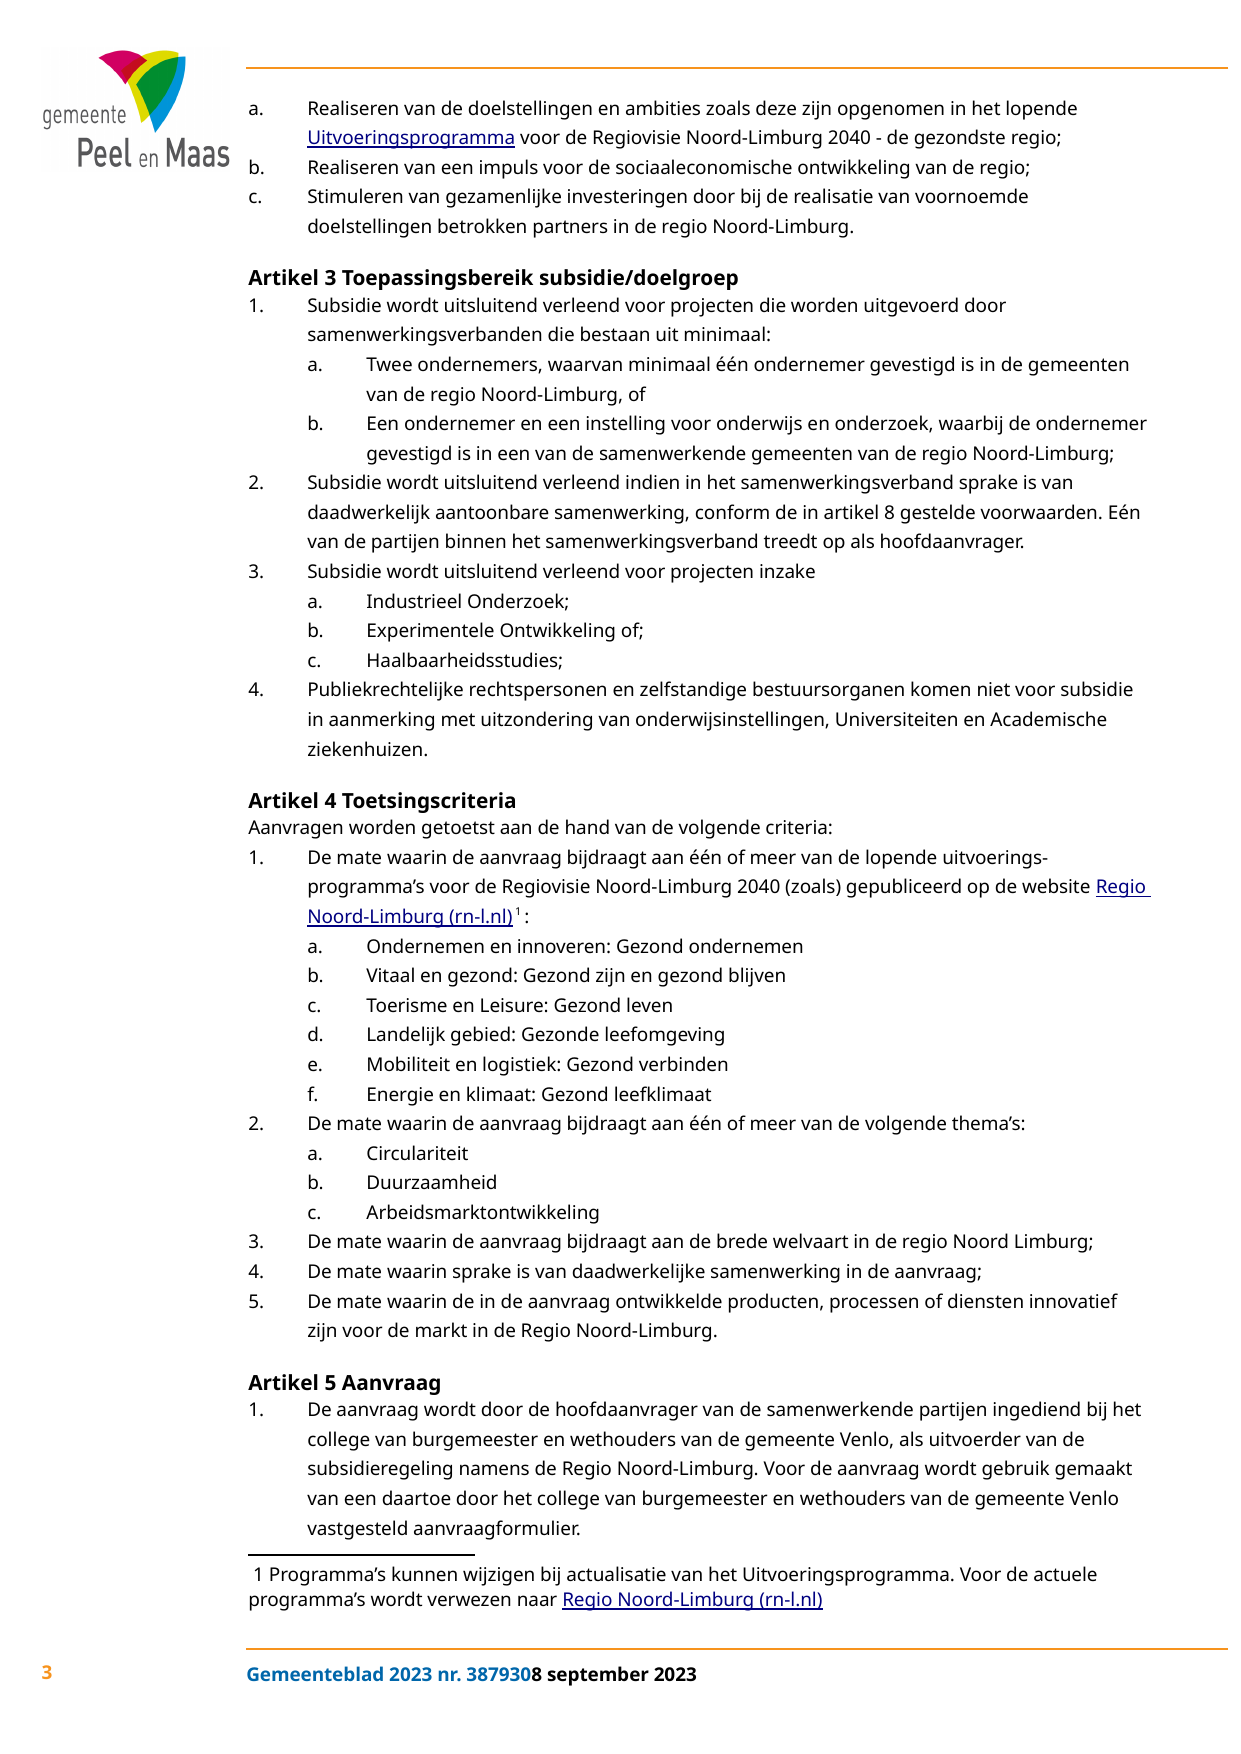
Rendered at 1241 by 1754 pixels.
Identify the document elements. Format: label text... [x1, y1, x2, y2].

list De mate waarin sprake is van daadwerkelijke samenwerking in de aanvraag; [248, 1258, 1152, 1284]
list Vitaal en gezond: Gezond zijn en gezond blijven [307, 962, 1152, 988]
list De mate waarin de in de aanvraag ontwikkelde producten, processen of diensten innovatief zijn voor de markt in de Regio Noord-Limburg. [248, 1288, 1152, 1343]
list De mate waarin de aanvraag bijdraagt aan één of meer van de volgende thema’s: [248, 1110, 1152, 1136]
list Mobiliteit en logistiek: Gezond verbinden [307, 1051, 1152, 1077]
list Energie en klimaat: Gezond leefklimaat [307, 1081, 1152, 1107]
list De mate waarin de aanvraag bijdraagt aan de brede welvaart in de regio Noord Limburg; [248, 1229, 1152, 1254]
list Industrieel Onderzoek; [307, 588, 1152, 613]
list Stimuleren van gezamenlijke investeringen door bij de realisatie van voornoemde doelstellingen betrokken partners in de regio Noord-Limburg. [248, 183, 1152, 239]
text Aanvragen worden getoetst aan de hand van de volgende criteria: [248, 814, 1152, 840]
list Experimentele Ontwikkeling of; [307, 617, 1152, 643]
list Realiseren van de doelstellingen en ambities zoals deze zijn opgenomen in het lopende Uitvoeringsprogramma voor de Regiovisie Noord-Limburg 2040 - de gezondste regio; [248, 95, 1152, 150]
list Duurzaamheid [307, 1169, 1152, 1195]
list Een ondernemer en een instelling voor onderwijs en onderzoek, waarbij de ondernemer gevestigd is in een van de samenwerkende gemeenten van de regio Noord-Limburg; [307, 410, 1152, 466]
list Landelijk gebied: Gezonde leefomgeving [307, 1022, 1152, 1047]
text Artikel 3 Toepassingsbereik subsidie/doelgroep [248, 263, 1152, 292]
text Artikel 4 Toetsingscriteria [248, 786, 1152, 814]
list Programma’s kunnen wijzigen bij actualisatie van het Uitvoeringsprogramma. Voor de actuele programma’s wordt verwezen naar Regio Noord-Limburg (rn-l.nl) [248, 1561, 1152, 1612]
list Twee ondernemers, waarvan minimaal één ondernemer gevestigd is in de gemeenten van de regio Noord-Limburg, of [307, 351, 1152, 406]
list Publiekrechtelijke rechtspersonen en zelfstandige bestuursorganen komen niet voor subsidie in aanmerking met uitzondering van onderwijsinstellingen, Universiteiten en Academische ziekenhuizen. [248, 677, 1152, 761]
list Realiseren van een impuls voor de sociaaleconomische ontwikkeling van de regio; [248, 154, 1152, 180]
list Subsidie wordt uitsluitend verleend indien in het samenwerkingsverband sprake is van daadwerkelijk aantoonbare samenwerking, conform de in artikel 8 gestelde voorwaarden. Eén van de partijen binnen het samenwerkingsverband treedt op als hoofdaanvrager. [248, 469, 1152, 554]
list Ondernemen en innoveren: Gezond ondernemen [307, 933, 1152, 959]
text Artikel 5 Aanvraag [248, 1368, 1152, 1396]
list Subsidie wordt uitsluitend verleend voor projecten inzake [248, 558, 1152, 584]
picture [41, 47, 231, 172]
list Haalbaarheidsstudies; [307, 647, 1152, 673]
list Circulariteit [307, 1140, 1152, 1166]
list Subsidie wordt uitsluitend verleend voor projecten die worden uitgevoerd door samenwerkingsverbanden die bestaan uit minimaal: [248, 292, 1152, 347]
list Toerisme en Leisure: Gezond leven [307, 992, 1152, 1018]
list De mate waarin de aanvraag bijdraagt aan één of meer van de lopende uitvoerings-programma’s voor de Regiovisie Noord-Limburg 2040 (zoals) gepubliceerd op de website Regio Noord-Limburg (rn-l.nl): [248, 844, 1152, 929]
list Arbeidsmarktontwikkeling [307, 1199, 1152, 1225]
list De aanvraag wordt door de hoofdaanvrager van de samenwerkende partijen ingediend bij het college van burgemeester en wethouders van de gemeente Venlo, als uitvoerder van de subsidieregeling namens de Regio Noord-Limburg. Voor de aanvraag wordt gebruik gemaakt van een daartoe door het college van burgemeester en wethouders van de gemeente Venlo vastgesteld aanvraagformulier. [248, 1396, 1152, 1540]
